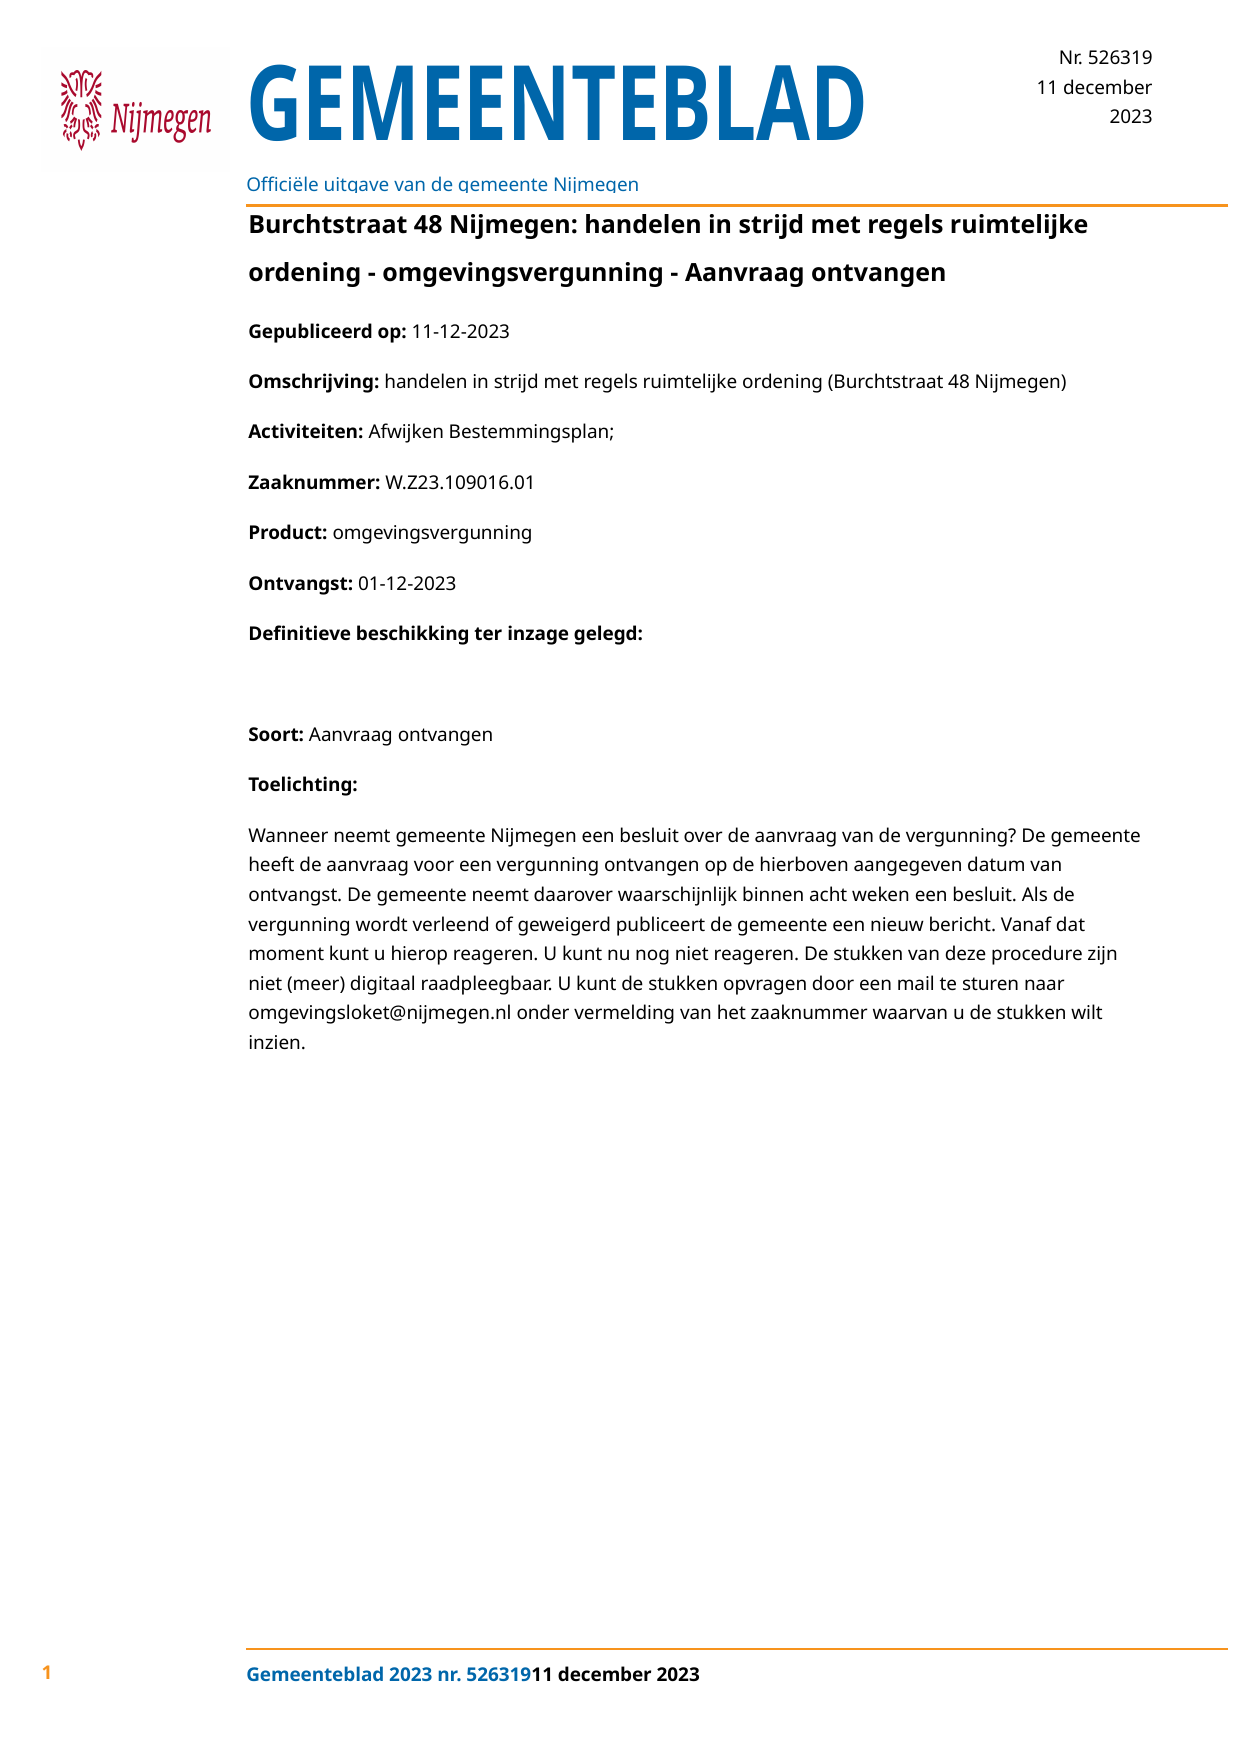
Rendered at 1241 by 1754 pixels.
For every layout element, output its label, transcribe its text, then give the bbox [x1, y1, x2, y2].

text Omschrijving: handelen in strijd met regels ruimtelijke ordening (Burchtstraat 48 Nijmegen) [248, 368, 1152, 394]
text Activiteiten: Afwijken Bestemmingsplan; [248, 419, 1152, 444]
text Product: omgevingsvergunning [248, 519, 1152, 545]
picture [41, 47, 231, 172]
text Burchtstraat 48 Nijmegen: handelen in strijd met regels ruimtelijke ordening - omgevingsvergunning - Aanvraag ontvangen [248, 207, 1152, 288]
text Toelichting: [248, 772, 1152, 797]
text Ontvangst: 01-12-2023 [248, 570, 1152, 596]
text Zaaknummer: W.Z23.109016.01 [248, 469, 1152, 495]
text Wanneer neemt gemeente Nijmegen een besluit over de aanvraag van de vergunning? De gemeente heeft de aanvraag voor een vergunning ontvangen op de hierboven aangegeven datum van ontvangst. De gemeente neemt daarover waarschijnlijk binnen acht weken een besluit. Als de vergunning wordt verleend of geweigerd publiceert de gemeente een nieuw bericht. Vanaf dat moment kunt u hierop reageren. U kunt nu nog niet reageren. De stukken van deze procedure zijn niet (meer) digitaal raadpleegbaar. U kunt de stukken opvragen door een mail te sturen naar omgevingsloket@nijmegen.nl onder vermelding van het zaaknummer waarvan u de stukken wilt inzien. [248, 822, 1152, 1055]
text Gepubliceerd op: 11-12-2023 [248, 318, 1152, 344]
text Soort: Aanvraag ontvangen [248, 721, 1152, 747]
text Definitieve beschikking ter inzage gelegd: [248, 620, 1152, 646]
